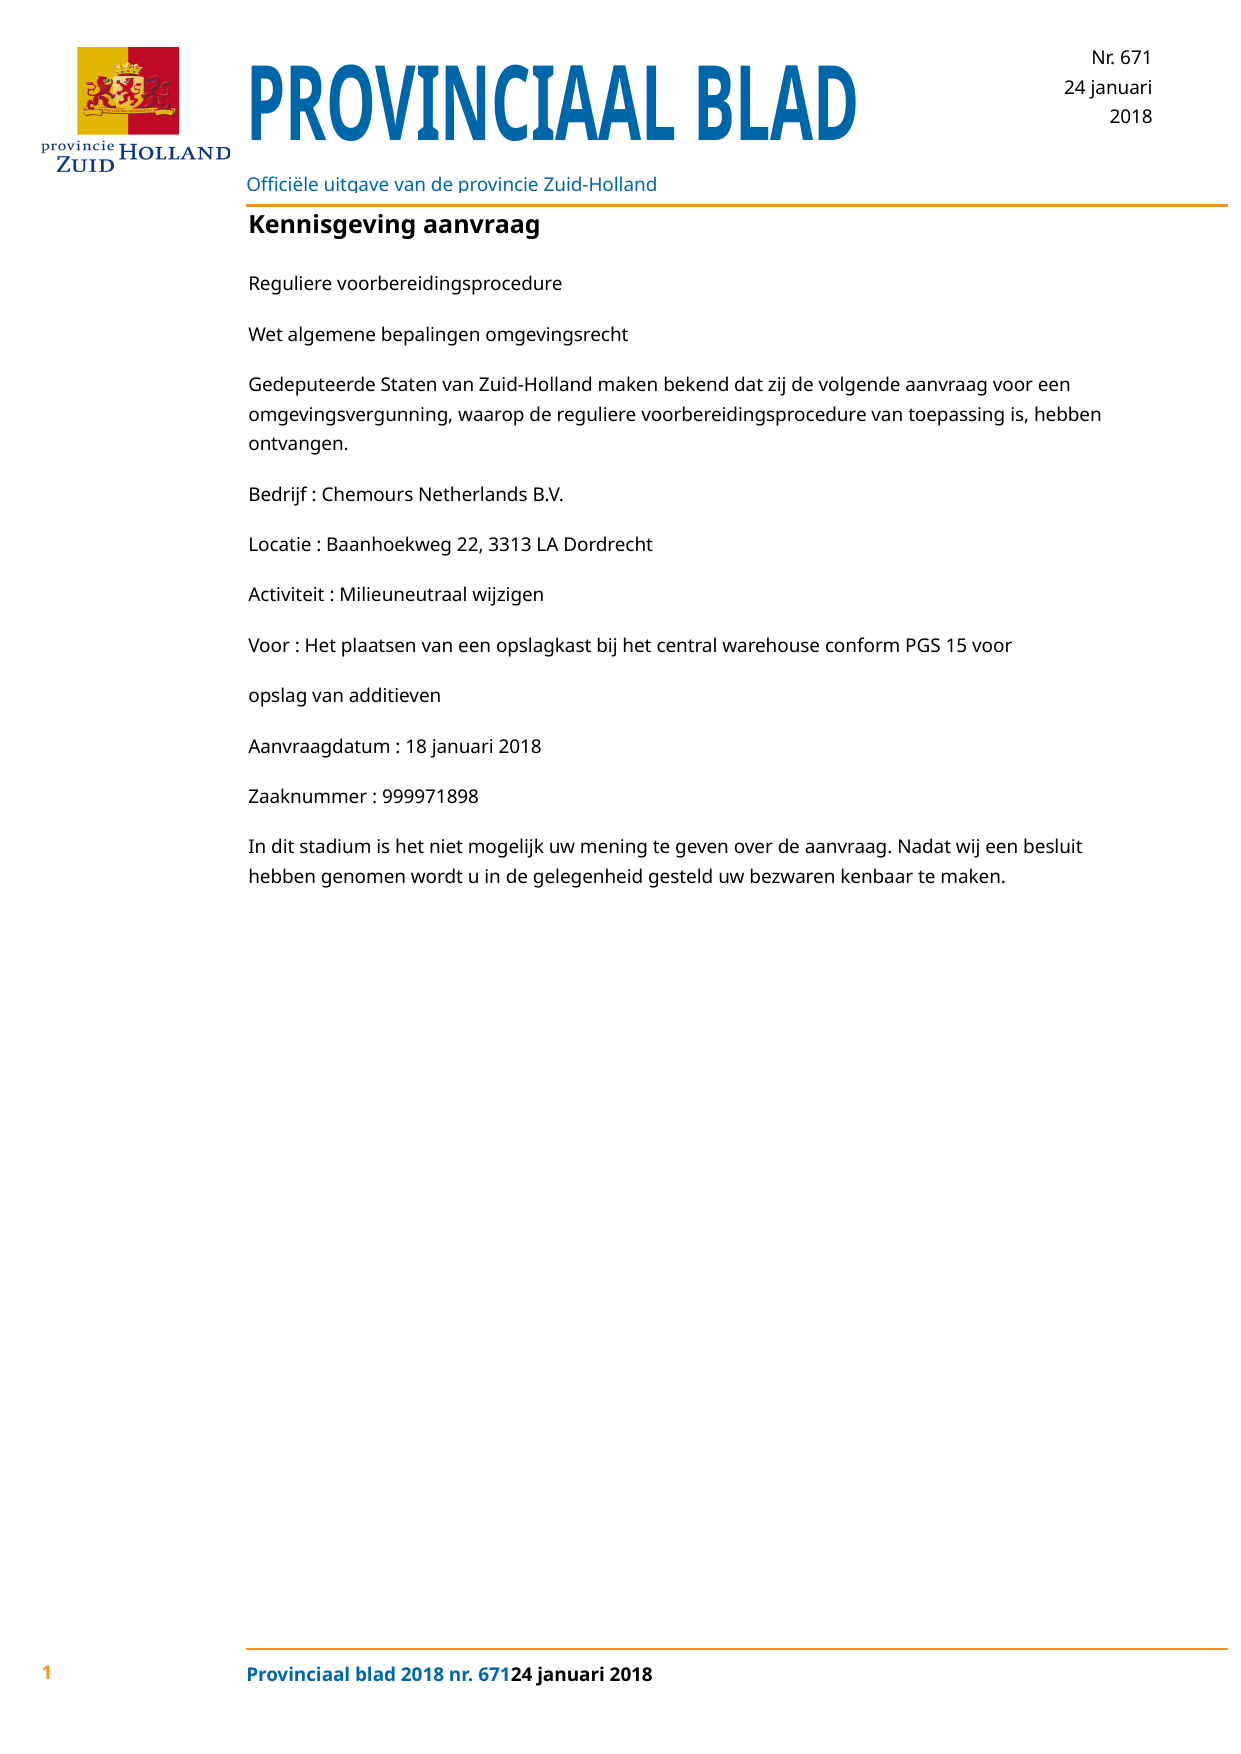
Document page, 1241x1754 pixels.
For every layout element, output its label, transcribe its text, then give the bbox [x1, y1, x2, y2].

text Aanvraagdatum : 18 januari 2018 [248, 733, 1152, 758]
text In dit stadium is het niet mogelijk uw mening te geven over de aanvraag. Nadat wij een besluit hebben genomen wordt u in de gelegenheid gesteld uw bezwaren kenbaar te maken. [248, 834, 1152, 889]
text Voor : Het plaatsen van een opslagkast bij het central warehouse conform PGS 15 voor [248, 632, 1152, 658]
text Wet algemene bepalingen omgevingsrecht [248, 321, 1152, 346]
text Bedrijf : Chemours Netherlands B.V. [248, 481, 1152, 506]
text Gedeputeerde Staten van Zuid-Holland maken bekend dat zij de volgende aanvraag voor een omgevingsvergunning, waarop de reguliere voorbereidingsprocedure van toepassing is, hebben ontvangen. [248, 371, 1152, 456]
picture [41, 47, 231, 172]
text Activiteit : Milieuneutraal wijzigen [248, 582, 1152, 607]
text Kennisgeving aanvraag [248, 207, 1152, 241]
text Reguliere voorbereidingsprocedure [248, 270, 1152, 296]
text opslag van additieven [248, 682, 1152, 708]
text Zaaknummer : 999971898 [248, 783, 1152, 809]
text Locatie : Baanhoekweg 22, 3313 LA Dordrecht [248, 531, 1152, 557]
